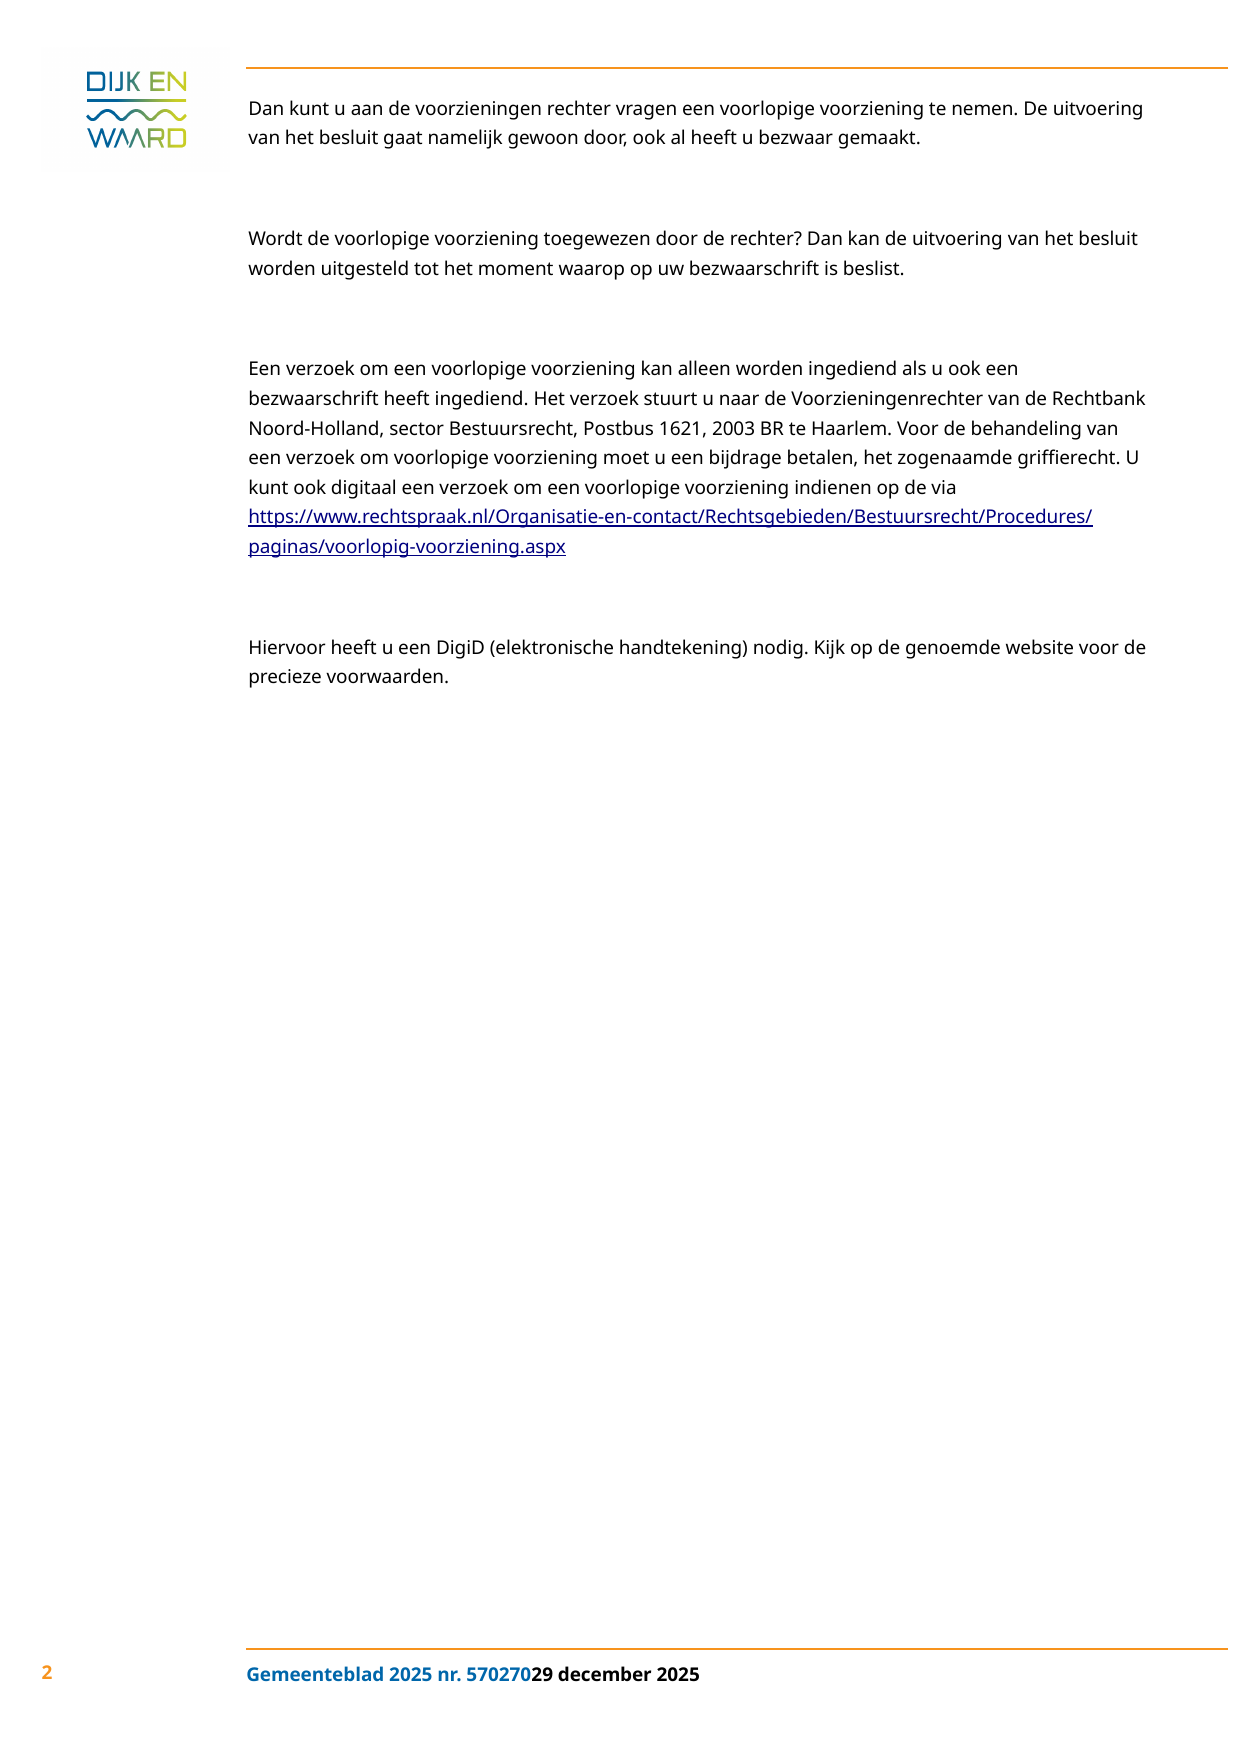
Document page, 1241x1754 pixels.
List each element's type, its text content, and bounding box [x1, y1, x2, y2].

text Dan kunt u aan de voorzieningen rechter vragen een voorlopige voorziening te nemen. De uitvoering van het besluit gaat namelijk gewoon door, ook al heeft u bezwaar gemaakt. [248, 95, 1152, 150]
text Een verzoek om een voorlopige voorziening kan alleen worden ingediend als u ook een bezwaarschrift heeft ingediend. Het verzoek stuurt u naar de Voorzieningenrechter van de Rechtbank Noord-Holland, sector Bestuursrecht, Postbus 1621, 2003 BR te Haarlem. Voor de behandeling van een verzoek om voorlopige voorziening moet u een bijdrage betalen, het zogenaamde griffierecht. U kunt ook digitaal een verzoek om een voorlopige voorziening indienen op de via https://www.rechtspraak.nl/Organisatie-en-contact/Rechtsgebieden/Bestuursrecht/Procedures/paginas/voorlopig-voorziening.aspx [248, 356, 1152, 559]
text Hiervoor heeft u een DigiD (elektronische handtekening) nodig. Kijk op de genoemde website voor de precieze voorwaarden. [248, 634, 1152, 689]
picture [41, 47, 231, 172]
text Wordt de voorlopige voorziening toegewezen door de rechter? Dan kan de uitvoering van het besluit worden uitgesteld tot het moment waarop op uw bezwaarschrift is beslist. [248, 225, 1152, 281]
